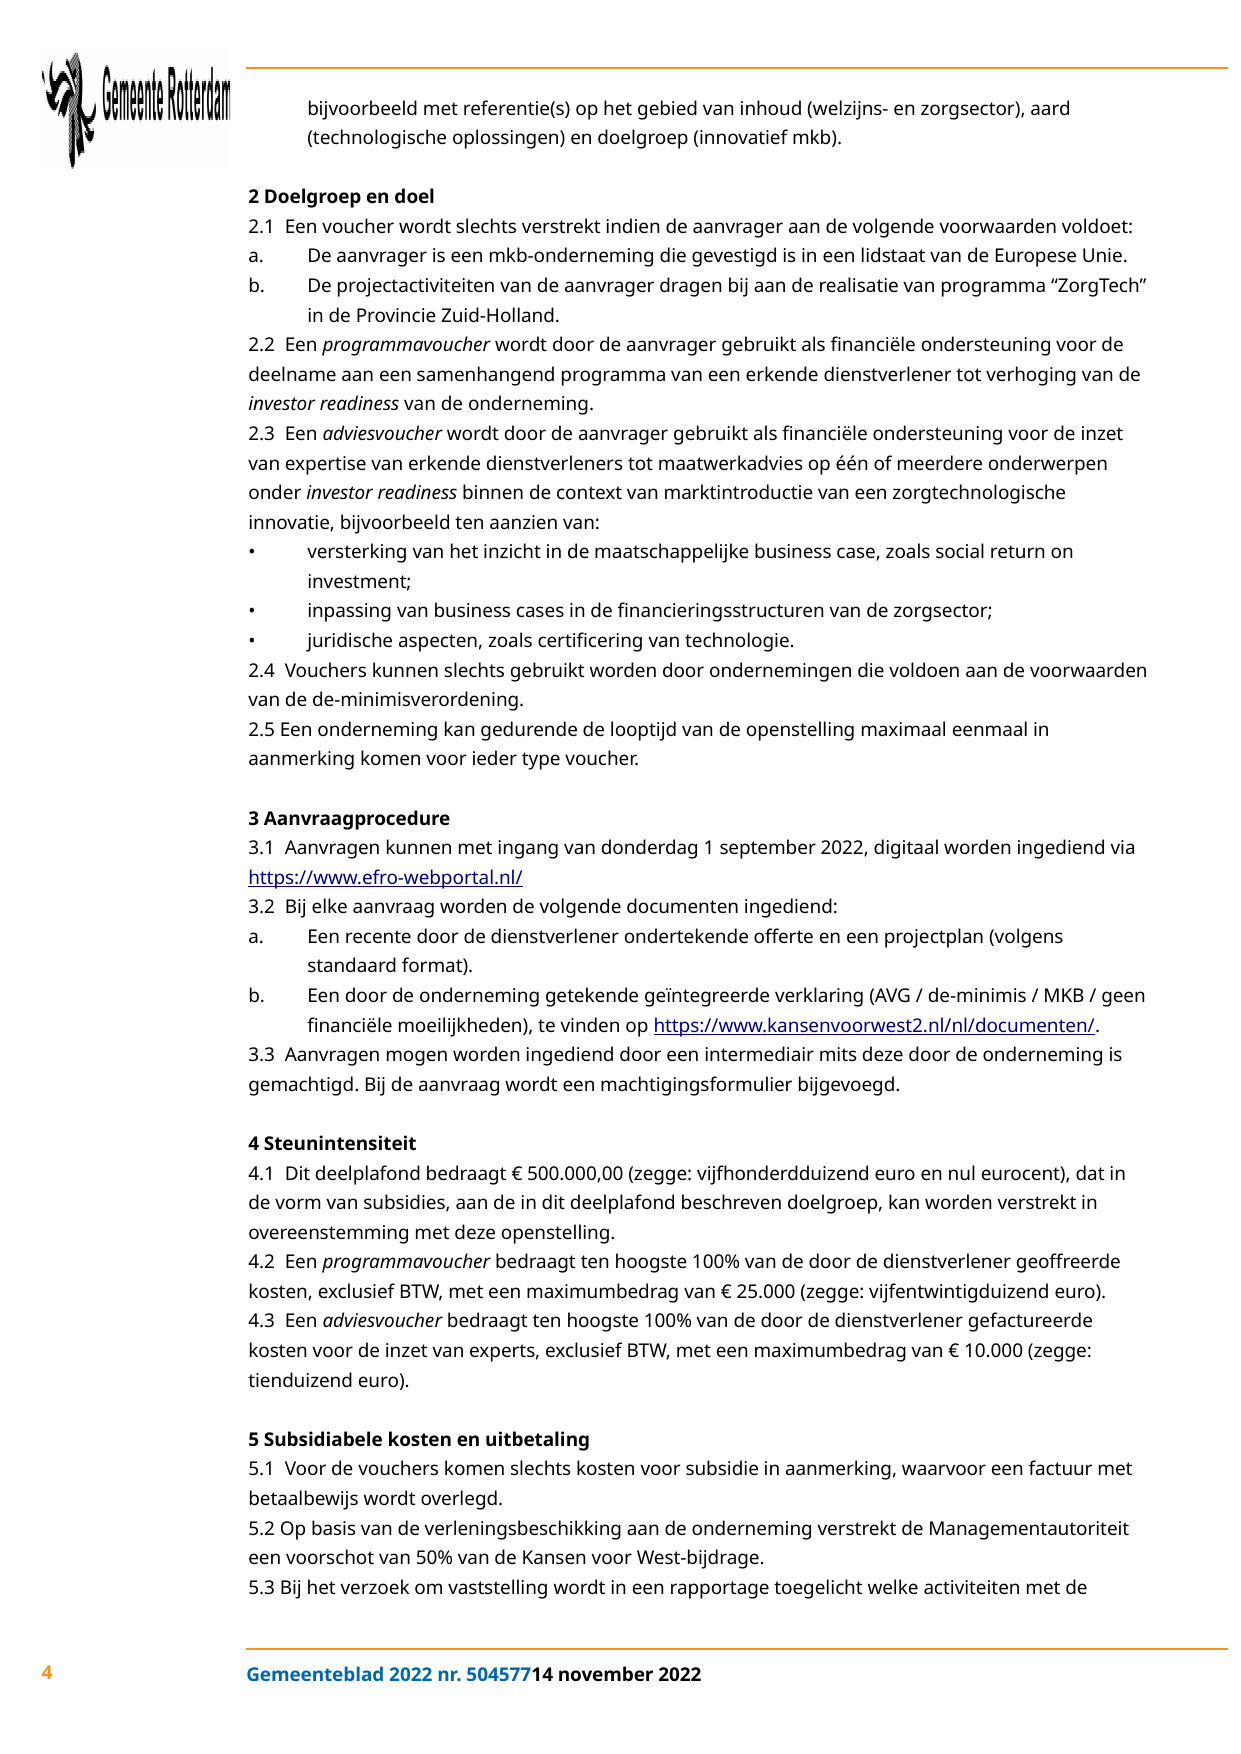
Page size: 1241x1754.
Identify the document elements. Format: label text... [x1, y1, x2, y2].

text 2.4 Vouchers kunnen slechts gebruikt worden door ondernemingen die voldoen aan de voorwaarden van de de-minimisverordening. [248, 657, 1152, 712]
list inpassing van business cases in de financieringsstructuren van de zorgsector; [248, 598, 1152, 623]
text 4.3 Een adviesvoucher bedraagt ten hoogste 100% van de door de dienstverlener gefactureerde kosten voor de inzet van experts, exclusief BTW, met een maximumbedrag van € 10.000 (zegge: tienduizend euro). [248, 1308, 1152, 1393]
text 2.1 Een voucher wordt slechts verstrekt indien de aanvrager aan de volgende voorwaarden voldoet: [248, 213, 1152, 239]
text 4.2 Een programmavoucher bedraagt ten hoogste 100% van de door de dienstverlener geoffreerde kosten, exclusief BTW, met een maximumbedrag van € 25.000 (zegge: vijfentwintigduizend euro). [248, 1248, 1152, 1304]
text 5.1 Voor de vouchers komen slechts kosten voor subsidie in aanmerking, waarvoor een factuur met betaalbewijs wordt overlegd. [248, 1456, 1152, 1511]
text 3.3 Aanvragen mogen worden ingediend door een intermediair mits deze door de onderneming is gemachtigd. Bij de aanvraag wordt een machtigingsformulier bijgevoegd. [248, 1041, 1152, 1097]
text 2 Doelgroep en doel [248, 183, 1152, 209]
list De aanvrager is een mkb-onderneming die gevestigd is in een lidstaat van de Europese Unie. [248, 243, 1152, 268]
text 3 Aanvraagprocedure [248, 805, 1152, 831]
picture [41, 47, 231, 172]
list Een door de onderneming getekende geïntegreerde verklaring (AVG / de-minimis / MKB / geen financiële moeilijkheden), te vinden op https://www.kansenvoorwest2.nl/nl/documenten/. [248, 982, 1152, 1038]
text 4.1 Dit deelplafond bedraagt € 500.000,00 (zegge: vijfhonderdduizend euro en nul eurocent), dat in de vorm van subsidies, aan de in dit deelplafond beschreven doelgroep, kan worden verstrekt in overeenstemming met deze openstelling. [248, 1160, 1152, 1245]
list juridische aspecten, zoals certificering van technologie. [248, 627, 1152, 653]
list Een recente door de dienstverlener ondertekende offerte en een projectplan (volgens standaard format). [248, 923, 1152, 978]
text 2.2 Een programmavoucher wordt door de aanvrager gebruikt als financiële ondersteuning voor de deelname aan een samenhangend programma van een erkende dienstverlener tot verhoging van de investor readiness van de onderneming. [248, 331, 1152, 416]
text 2.3 Een adviesvoucher wordt door de aanvrager gebruikt als financiële ondersteuning voor de inzet van expertise van erkende dienstverleners tot maatwerkadvies op één of meerdere onderwerpen onder investor readiness binnen de context van marktintroductie van een zorgtechnologische innovatie, bijvoorbeeld ten aanzien van: [248, 420, 1152, 535]
list versterking van het inzicht in de maatschappelijke business case, zoals social return on investment; [248, 538, 1152, 594]
text 5.2 Op basis van de verleningsbeschikking aan de onderneming verstrekt de Managementautoriteit een voorschot van 50% van de Kansen voor West-bijdrage. [248, 1515, 1152, 1570]
text 5.3 Bij het verzoek om vaststelling wordt in een rapportage toegelicht welke activiteiten met de [248, 1574, 1152, 1600]
text 5 Subsidiabele kosten en uitbetaling [248, 1426, 1152, 1452]
text 2.5 Een onderneming kan gedurende de looptijd van de openstelling maximaal eenmaal in aanmerking komen voor ieder type voucher. [248, 716, 1152, 771]
text 4 Steunintensiteit [248, 1130, 1152, 1156]
text 3.1 Aanvragen kunnen met ingang van donderdag 1 september 2022, digitaal worden ingediend via https://www.efro-webportal.nl/ [248, 834, 1152, 890]
text 3.2 Bij elke aanvraag worden de volgende documenten ingediend: [248, 893, 1152, 919]
list bijvoorbeeld met referentie(s) op het gebied van inhoud (welzijns- en zorgsector), aard (technologische oplossingen) en doelgroep (innovatief mkb). [248, 95, 1152, 150]
list De projectactiviteiten van de aanvrager dragen bij aan de realisatie van programma “ZorgTech” in de Provincie Zuid-Holland. [248, 272, 1152, 328]
